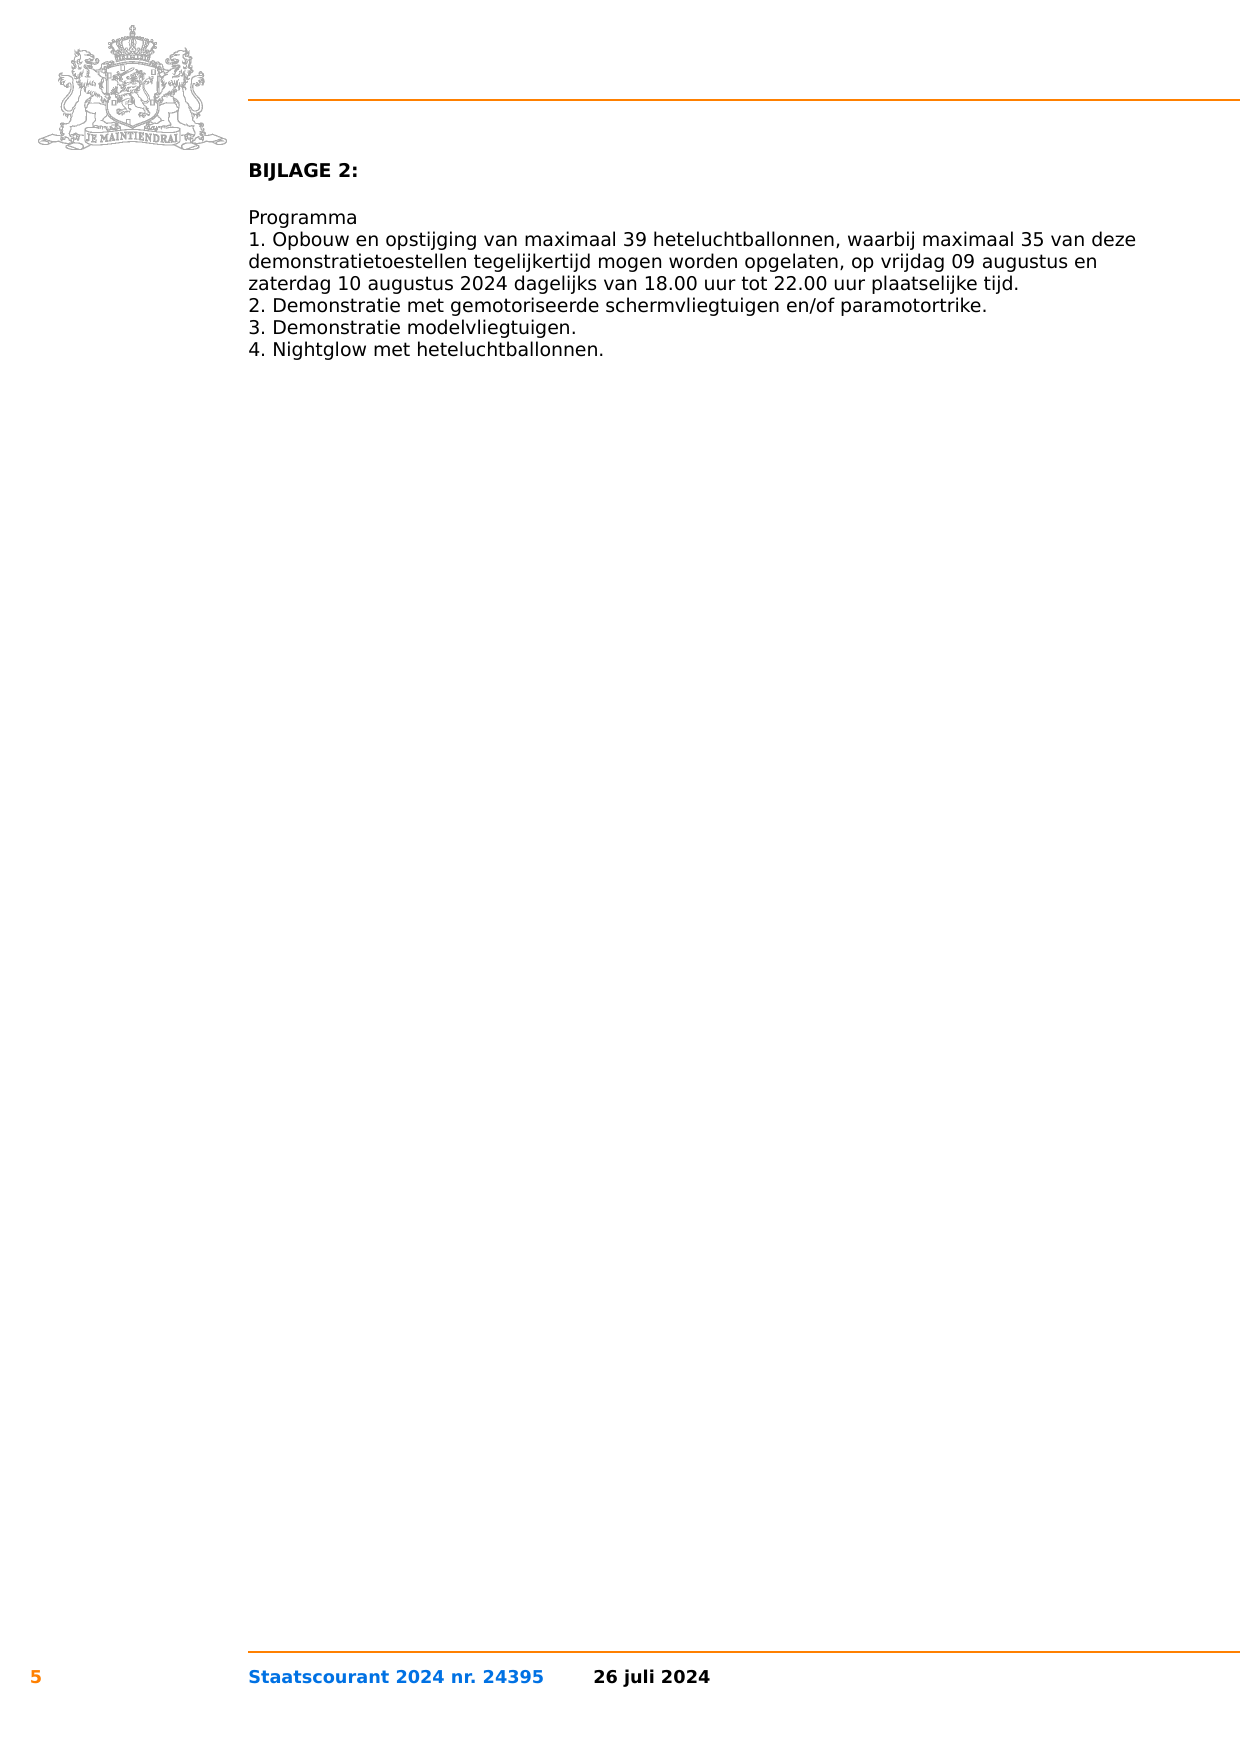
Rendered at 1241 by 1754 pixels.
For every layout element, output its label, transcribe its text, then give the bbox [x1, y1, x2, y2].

text 4. Nightglow met heteluchtballonnen. [248, 339, 1163, 361]
subtitle BIJLAGE 2: [248, 160, 1163, 182]
text 2. Demonstratie met gemotoriseerde schermvliegtuigen en/of paramotortrike. [248, 295, 1163, 317]
text 3. Demonstratie modelvliegtuigen. [248, 317, 1163, 339]
picture [38, 25, 227, 150]
text 1. Opbouw en opstijging van maximaal 39 heteluchtballonnen, waarbij maximaal 35 van deze demonstratietoestellen tegelijkertijd mogen worden opgelaten, op vrijdag 09 augustus en zaterdag 10 augustus 2024 dagelijks van 18.00 uur tot 22.00 uur plaatselijke tijd. [248, 229, 1163, 295]
text Programma [248, 207, 1163, 229]
